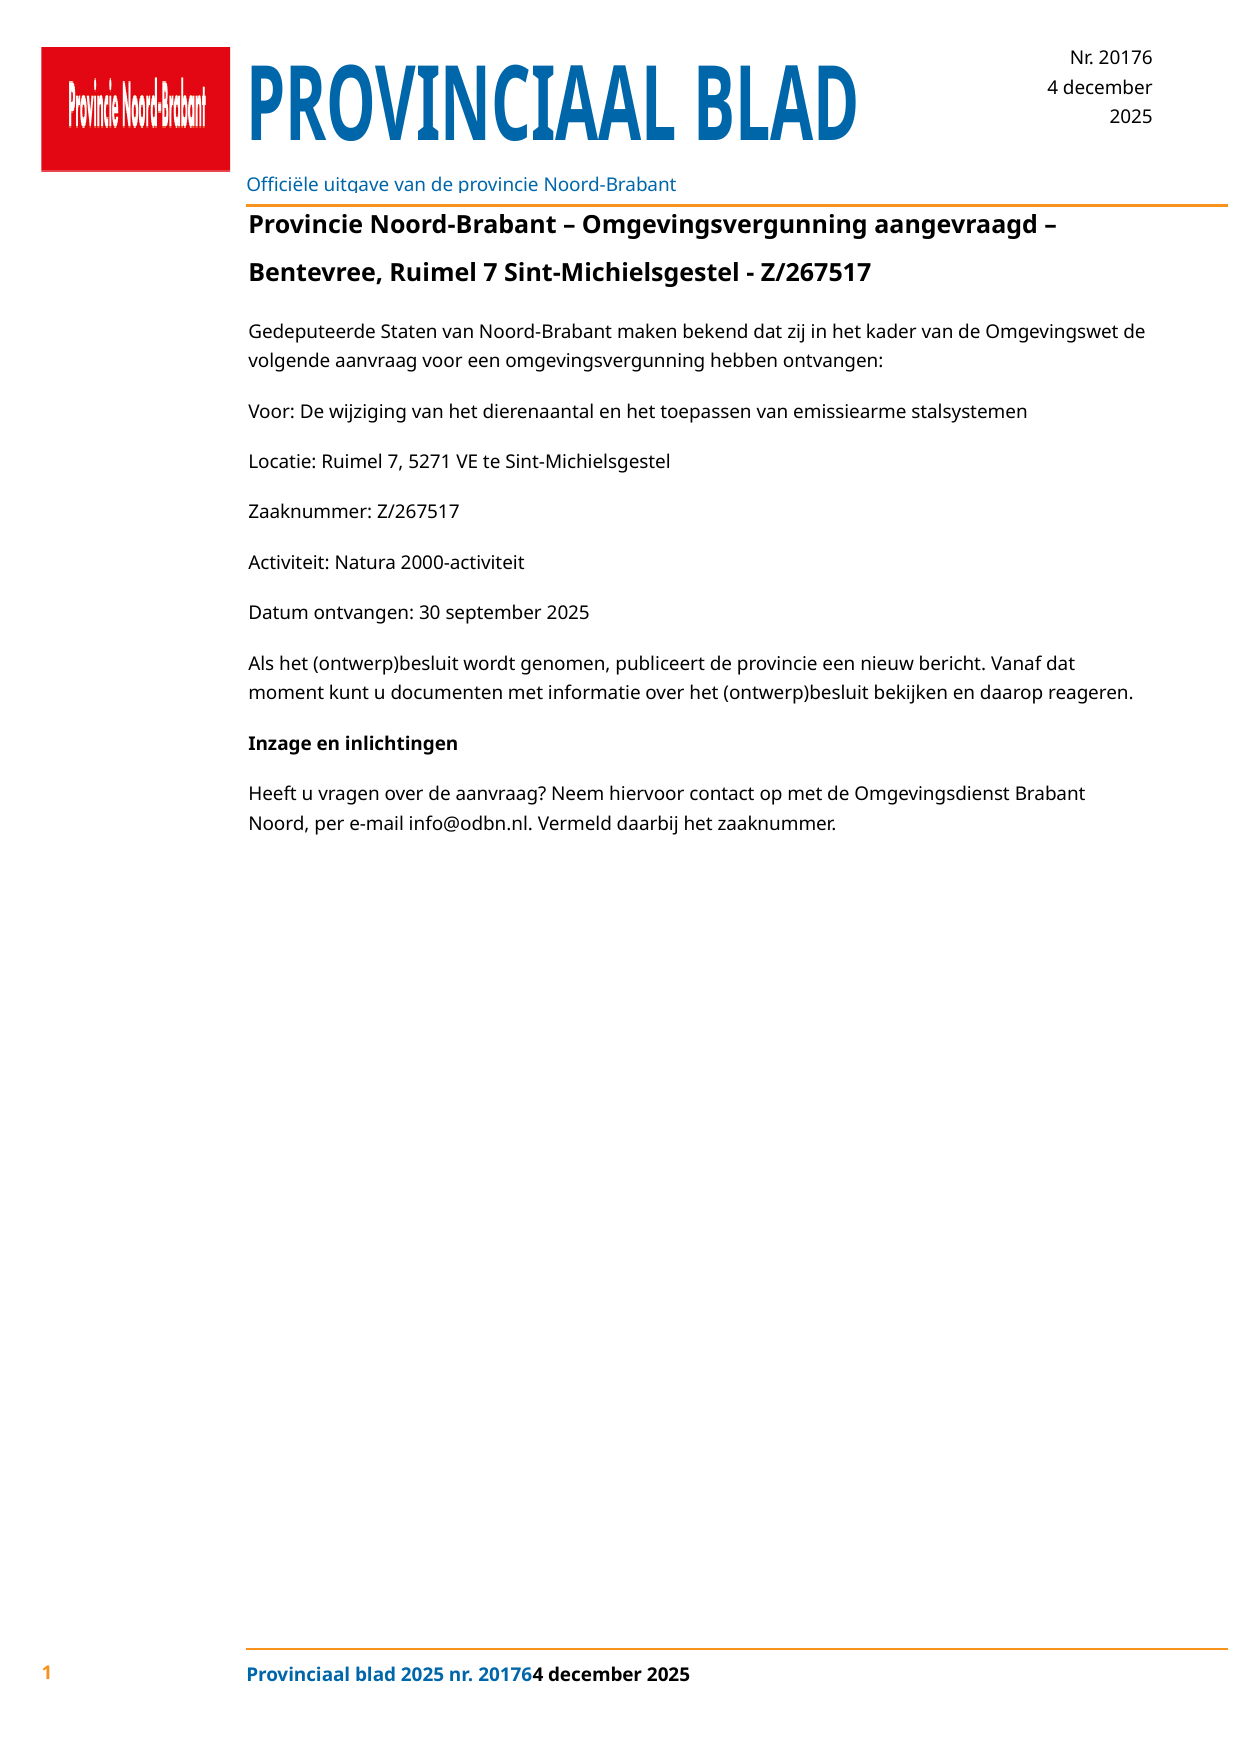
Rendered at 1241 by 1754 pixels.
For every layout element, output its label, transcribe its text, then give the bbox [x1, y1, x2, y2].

text Gedeputeerde Staten van Noord-Brabant maken bekend dat zij in het kader van de Omgevingswet de volgende aanvraag voor een omgevingsvergunning hebben ontvangen: [248, 318, 1152, 373]
text Provincie Noord-Brabant – Omgevingsvergunning aangevraagd – Bentevree, Ruimel 7 Sint-Michielsgestel - Z/267517 [248, 207, 1152, 288]
picture [41, 47, 231, 172]
text Zaaknummer: Z/267517 [248, 499, 1152, 524]
text Activiteit: Natura 2000-activiteit [248, 549, 1152, 575]
text Datum ontvangen: 30 september 2025 [248, 599, 1152, 625]
text Heeft u vragen over de aanvraag? Neem hiervoor contact op met de Omgevingsdienst Brabant Noord, per e-mail info@odbn.nl. Vermeld daarbij het zaaknummer. [248, 780, 1152, 836]
text Als het (ontwerp)besluit wordt genomen, publiceert de provincie een nieuw bericht. Vanaf dat moment kunt u documenten met informatie over het (ontwerp)besluit bekijken en daarop reageren. [248, 650, 1152, 705]
text Inzage en inlichtingen [248, 730, 1152, 756]
text Voor: De wijziging van het dierenaantal en het toepassen van emissiearme stalsystemen [248, 398, 1152, 424]
text Locatie: Ruimel 7, 5271 VE te Sint-Michielsgestel [248, 448, 1152, 474]
